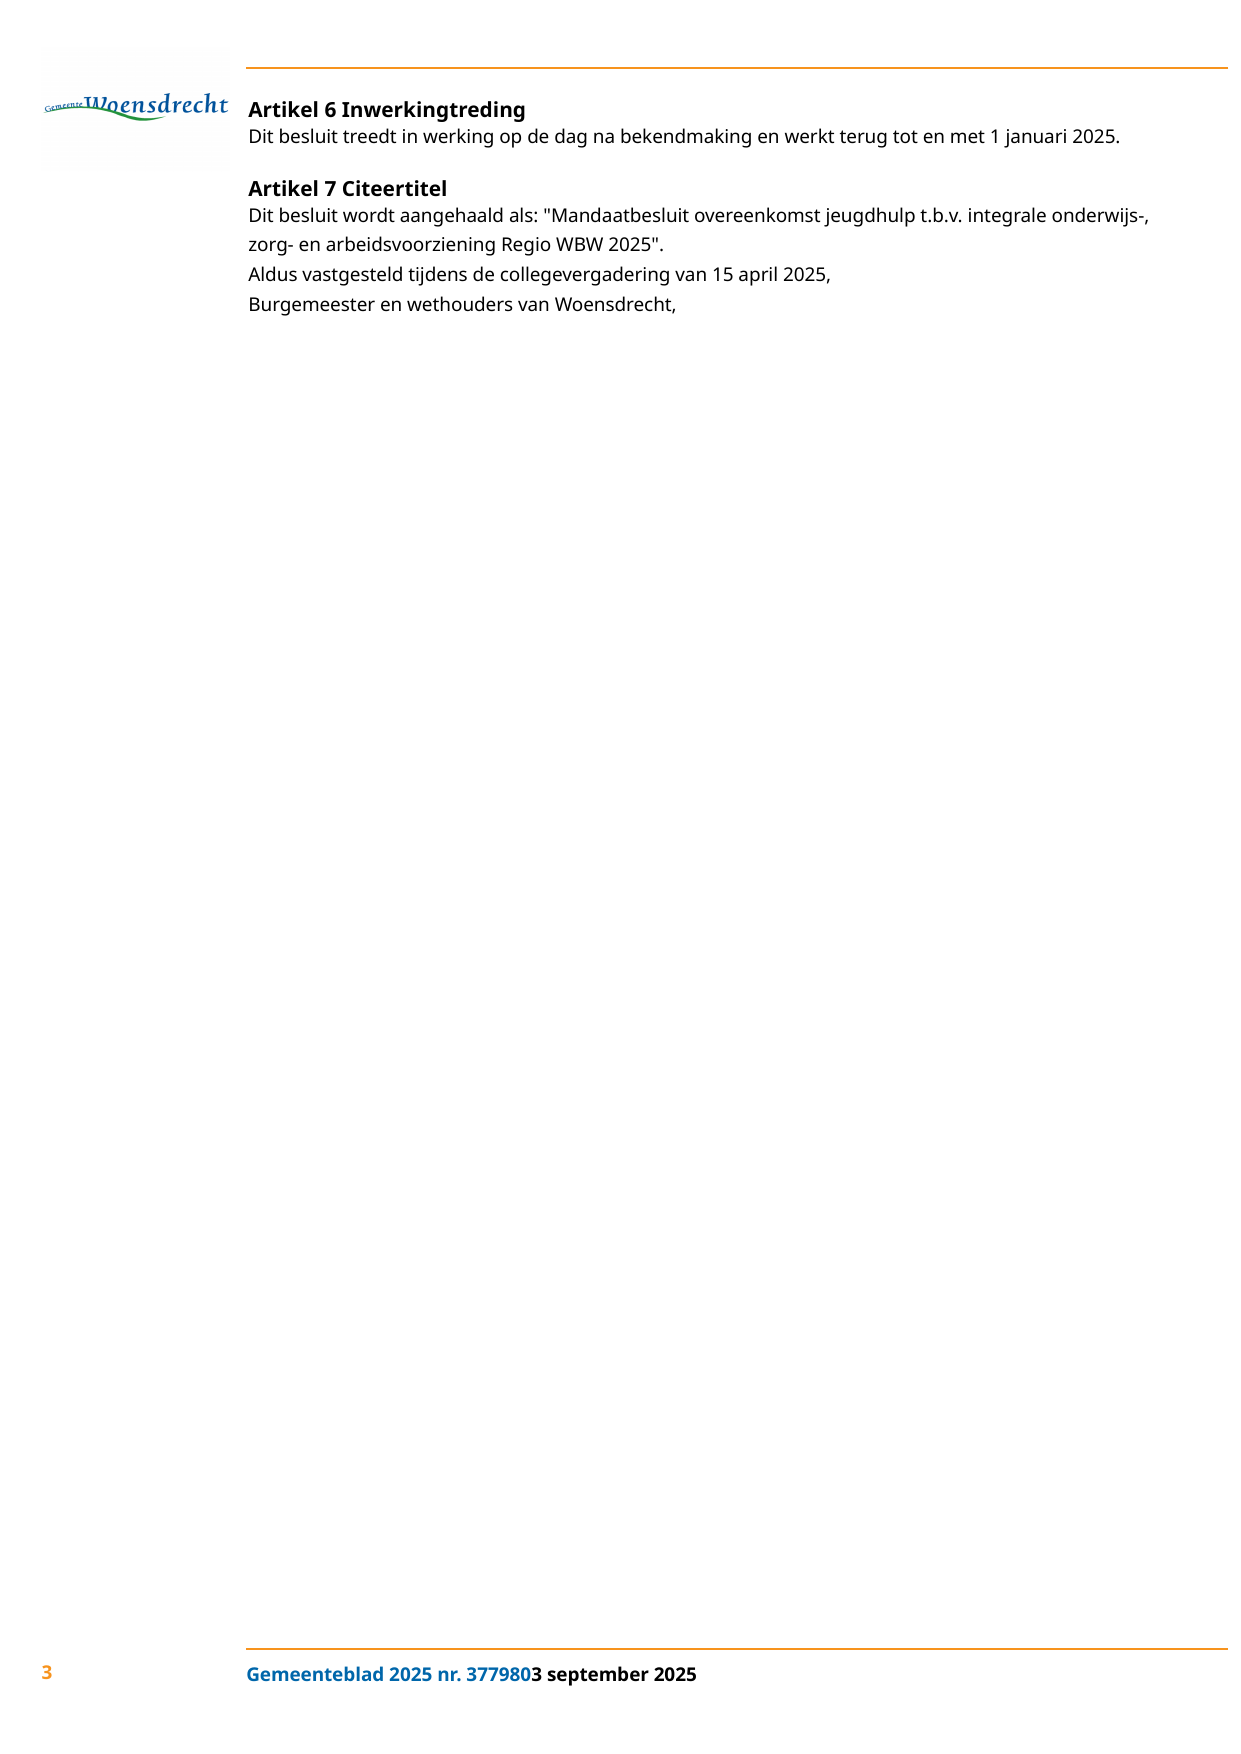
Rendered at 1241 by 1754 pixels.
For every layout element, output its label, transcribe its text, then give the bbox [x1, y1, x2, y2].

text Artikel 6 Inwerkingtreding [248, 95, 1152, 123]
picture [41, 47, 231, 172]
text Aldus vastgesteld tijdens de collegevergadering van 15 april 2025, [248, 261, 1152, 287]
text Dit besluit treedt in werking op de dag na bekendmaking en werkt terug tot en met 1 januari 2025. [248, 123, 1152, 149]
text Dit besluit wordt aangehaald als: "Mandaatbesluit overeenkomst jeugdhulp t.b.v. integrale onderwijs-, zorg- en arbeidsvoorziening Regio WBW 2025". [248, 202, 1152, 257]
text Artikel 7 Citeertitel [248, 174, 1152, 202]
text Burgemeester en wethouders van Woensdrecht, [248, 291, 1152, 317]
